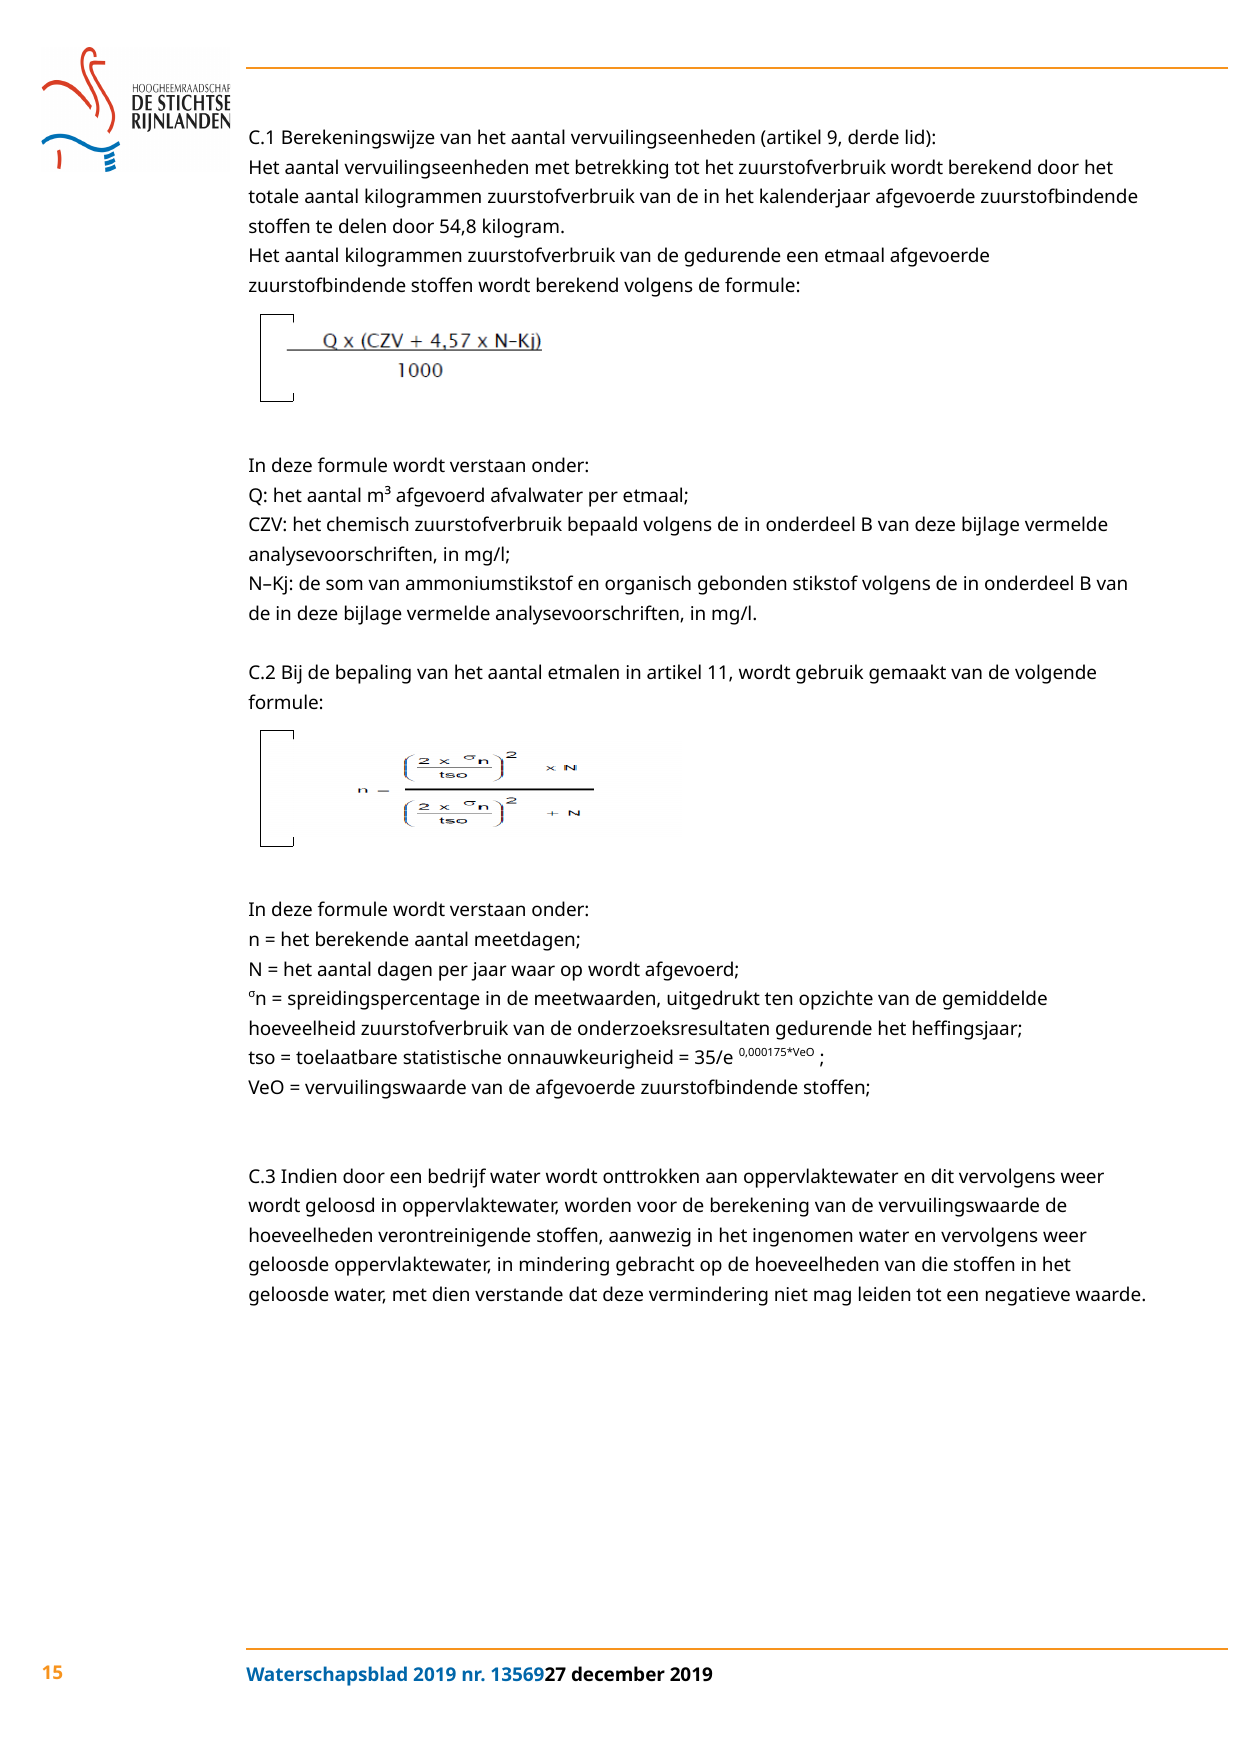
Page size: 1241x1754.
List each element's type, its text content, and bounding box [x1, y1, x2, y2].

text VeO = vervuilingswaarde van de afgevoerde zuurstofbindende stoffen; [248, 1074, 1152, 1100]
text tso = toelaatbare statistische onnauwkeurigheid = 35/e 0,000175*VeO ; [248, 1044, 1152, 1070]
text C.2 Bij de bepaling van het aantal etmalen in artikel 11, wordt gebruik gemaakt van de volgende formule: [248, 659, 1152, 715]
text N–Kj: de som van ammoniumstikstof en organisch gebonden stikstof volgens de in onderdeel B van de in deze bijlage vermelde analysevoorschriften, in mg/l. [248, 571, 1152, 626]
text Q: het aantal m³ afgevoerd afvalwater per etmaal; [248, 482, 1152, 508]
text C.1 Berekeningswijze van het aantal vervuilingseenheden (artikel 9, derde lid): [248, 124, 1152, 150]
picture [41, 47, 231, 172]
text CZV: het chemisch zuurstofverbruik bepaald volgens de in onderdeel B van deze bijlage vermelde analysevoorschriften, in mg/l; [248, 511, 1152, 567]
text σn = spreidingspercentage in de meetwaarden, uitgedrukt ten opzichte van de gemiddelde hoeveelheid zuurstofverbruik van de onderzoeksresultaten gedurende het heffingsjaar; [248, 985, 1152, 1041]
text N = het aantal dagen per jaar waar op wordt afgevoerd; [248, 956, 1152, 982]
text C.3 Indien door een bedrijf water wordt onttrokken aan oppervlaktewater en dit vervolgens weer wordt geloosd in oppervlaktewater, worden voor de berekening van de vervuilingswaarde de hoeveelheden verontreinigende stoffen, aanwezig in het ingenomen water en vervolgens weer geloosde oppervlaktewater, in mindering gebracht op de hoeveelheden van die stoffen in het geloosde water, met dien verstande dat deze vermindering niet mag leiden tot een negatieve waarde. [248, 1163, 1152, 1307]
picture [268, 739, 683, 837]
text In deze formule wordt verstaan onder: [248, 452, 1152, 478]
text Het aantal kilogrammen zuurstofverbruik van de gedurende een etmaal afgevoerde zuurstofbindende stoffen wordt berekend volgens de formule: [248, 243, 1152, 298]
text In deze formule wordt verstaan onder: [248, 897, 1152, 922]
picture [268, 322, 565, 393]
text Het aantal vervuilingseenheden met betrekking tot het zuurstofverbruik wordt berekend door het totale aantal kilogrammen zuurstofverbruik van de in het kalenderjaar afgevoerde zuurstofbindende stoffen te delen door 54,8 kilogram. [248, 154, 1152, 239]
text n = het berekende aantal meetdagen; [248, 926, 1152, 952]
